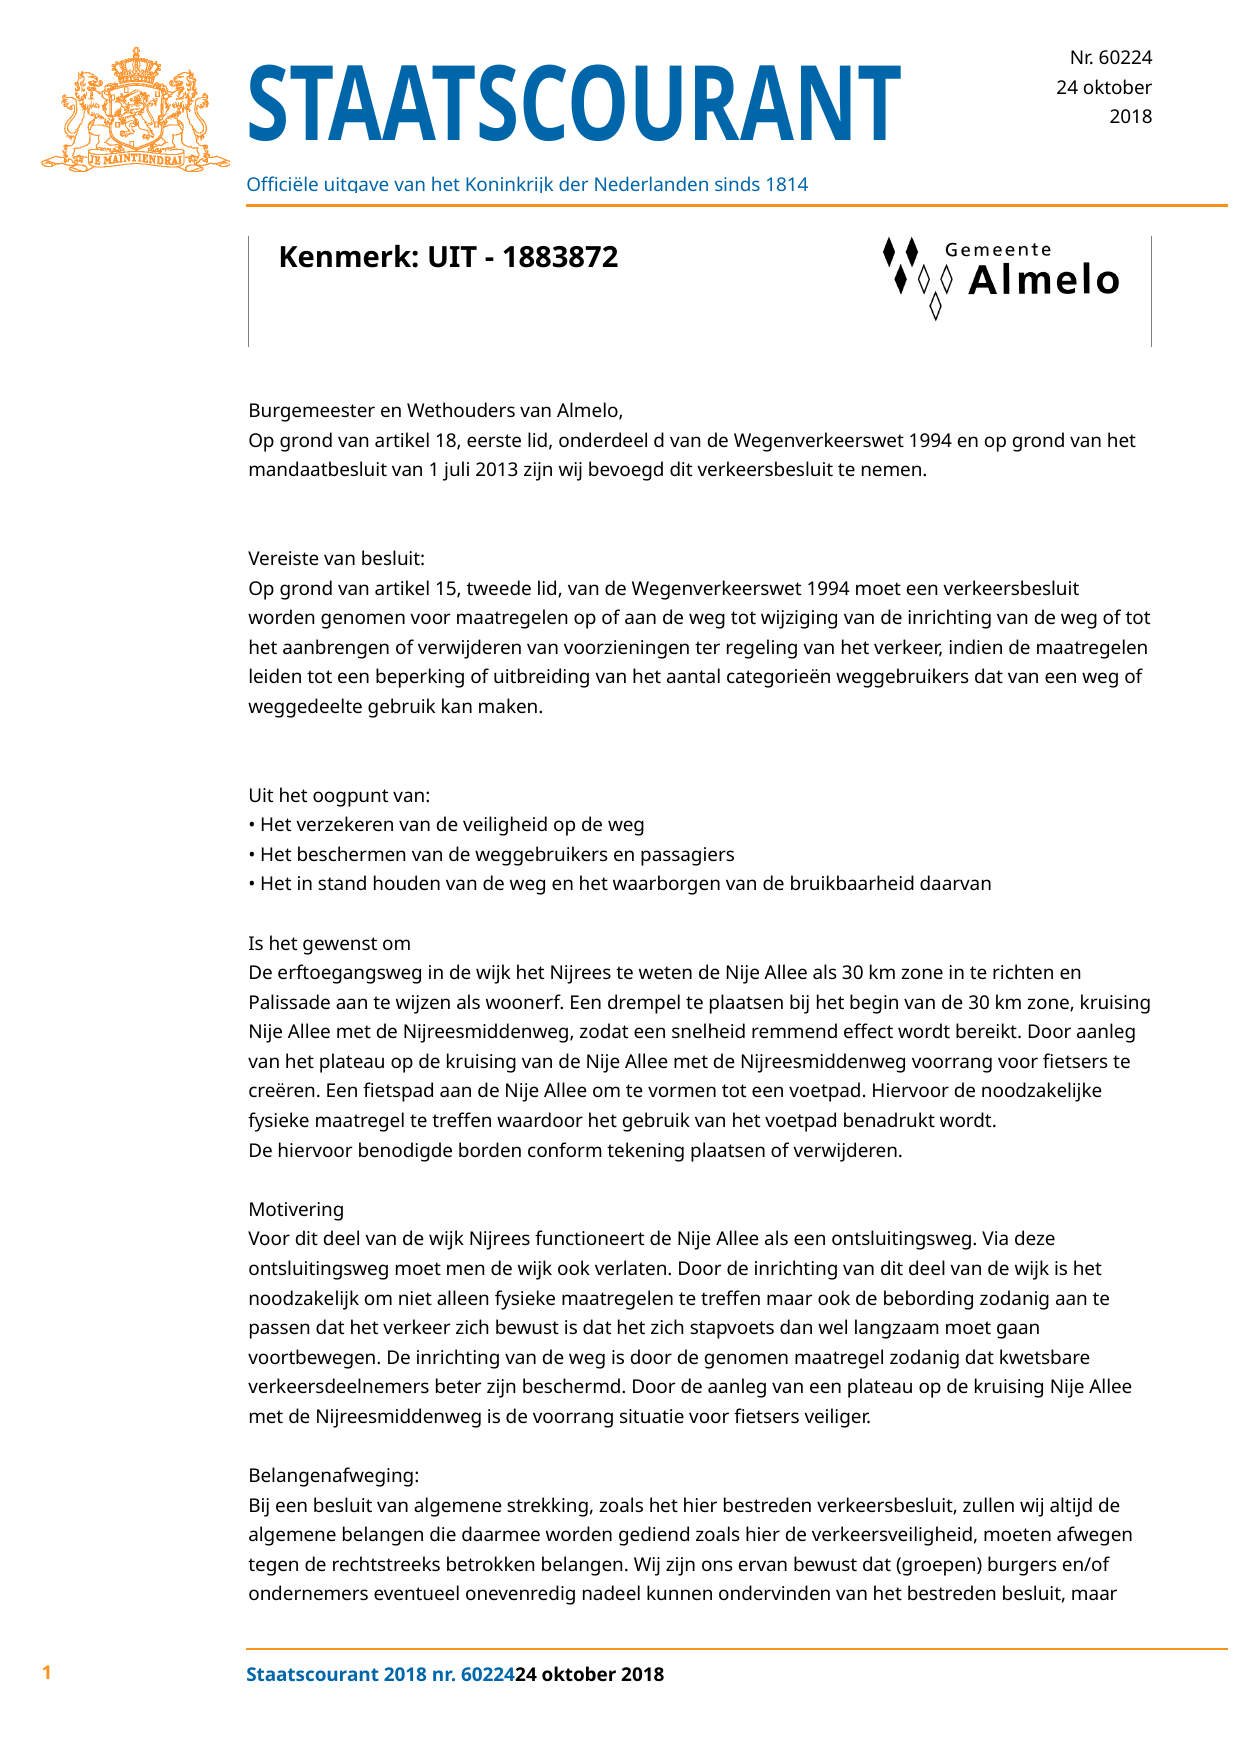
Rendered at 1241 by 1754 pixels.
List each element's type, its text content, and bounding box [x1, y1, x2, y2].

text Is het gewenst om [248, 930, 1152, 955]
text • Het in stand houden van de weg en het waarborgen van de bruikbaarheid daarvan [248, 871, 1152, 896]
text Vereiste van besluit: [248, 545, 1152, 571]
text Motivering [248, 1196, 1152, 1222]
text Bij een besluit van algemene strekking, zoals het hier bestreden verkeersbesluit, zullen wij altijd de algemene belangen die daarmee worden gediend zoals hier de verkeersveiligheid, moeten afwegen tegen de rechtstreeks betrokken belangen. Wij zijn ons ervan bewust dat (groepen) burgers en/of ondernemers eventueel onevenredig nadeel kunnen ondervinden van het bestreden besluit, maar [248, 1492, 1152, 1606]
picture [41, 47, 231, 172]
text Uit het oogpunt van: [248, 782, 1152, 807]
text Belangenafweging: [248, 1462, 1152, 1488]
table_header Kenmerk: UIT - 1883872 [249, 236, 850, 347]
table_header [850, 236, 1151, 347]
text • Het verzekeren van de veiligheid op de weg [248, 811, 1152, 837]
text De erftoegangsweg in de wijk het Nijrees te weten de Nije Allee als 30 km zone in te richten en Palissade aan te wijzen als woonerf. Een drempel te plaatsen bij het begin van de 30 km zone, kruising Nije Allee met de Nijreesmiddenweg, zodat een snelheid remmend effect wordt bereikt. Door aanleg van het plateau op de kruising van de Nije Allee met de Nijreesmiddenweg voorrang voor fietsers te creëren. Een fietspad aan de Nije Allee om te vormen tot een voetpad. Hiervoor de noodzakelijke fysieke maatregel te treffen waardoor het gebruik van het voetpad benadrukt wordt. [248, 959, 1152, 1133]
text • Het beschermen van de weggebruikers en passagiers [248, 841, 1152, 867]
text De hiervoor benodigde borden conform tekening plaatsen of verwijderen. [248, 1137, 1152, 1162]
text Op grond van artikel 18, eerste lid, onderdeel d van de Wegenverkeerswet 1994 en op grond van het mandaatbesluit van 1 juli 2013 zijn wij bevoegd dit verkeersbesluit te nemen. [248, 427, 1152, 482]
text Burgemeester en Wethouders van Almelo, [248, 397, 1152, 423]
text Voor dit deel van de wijk Nijrees functioneert de Nije Allee als een ontsluitingsweg. Via deze ontsluitingsweg moet men de wijk ook verlaten. Door de inrichting van dit deel van de wijk is het noodzakelijk om niet alleen fysieke maatregelen te treffen maar ook de bebording zodanig aan te passen dat het verkeer zich bewust is dat het zich stapvoets dan wel langzaam moet gaan voortbewegen. De inrichting van de weg is door de genomen maatregel zodanig dat kwetsbare verkeersdeelnemers beter zijn beschermd. Door de aanleg van een plateau op de kruising Nije Allee met de Nijreesmiddenweg is de voorrang situatie voor fietsers veiliger. [248, 1226, 1152, 1429]
text Op grond van artikel 15, tweede lid, van de Wegenverkeerswet 1994 moet een verkeersbesluit worden genomen voor maatregelen op of aan de weg tot wijziging van de inrichting van de weg of tot het aanbrengen of verwijderen van voorzieningen ter regeling van het verkeer, indien de maatregelen leiden tot een beperking of uitbreiding van het aantal categorieën weggebruikers dat van een weg of weggedeelte gebruik kan maken. [248, 575, 1152, 719]
picture [882, 236, 1119, 322]
